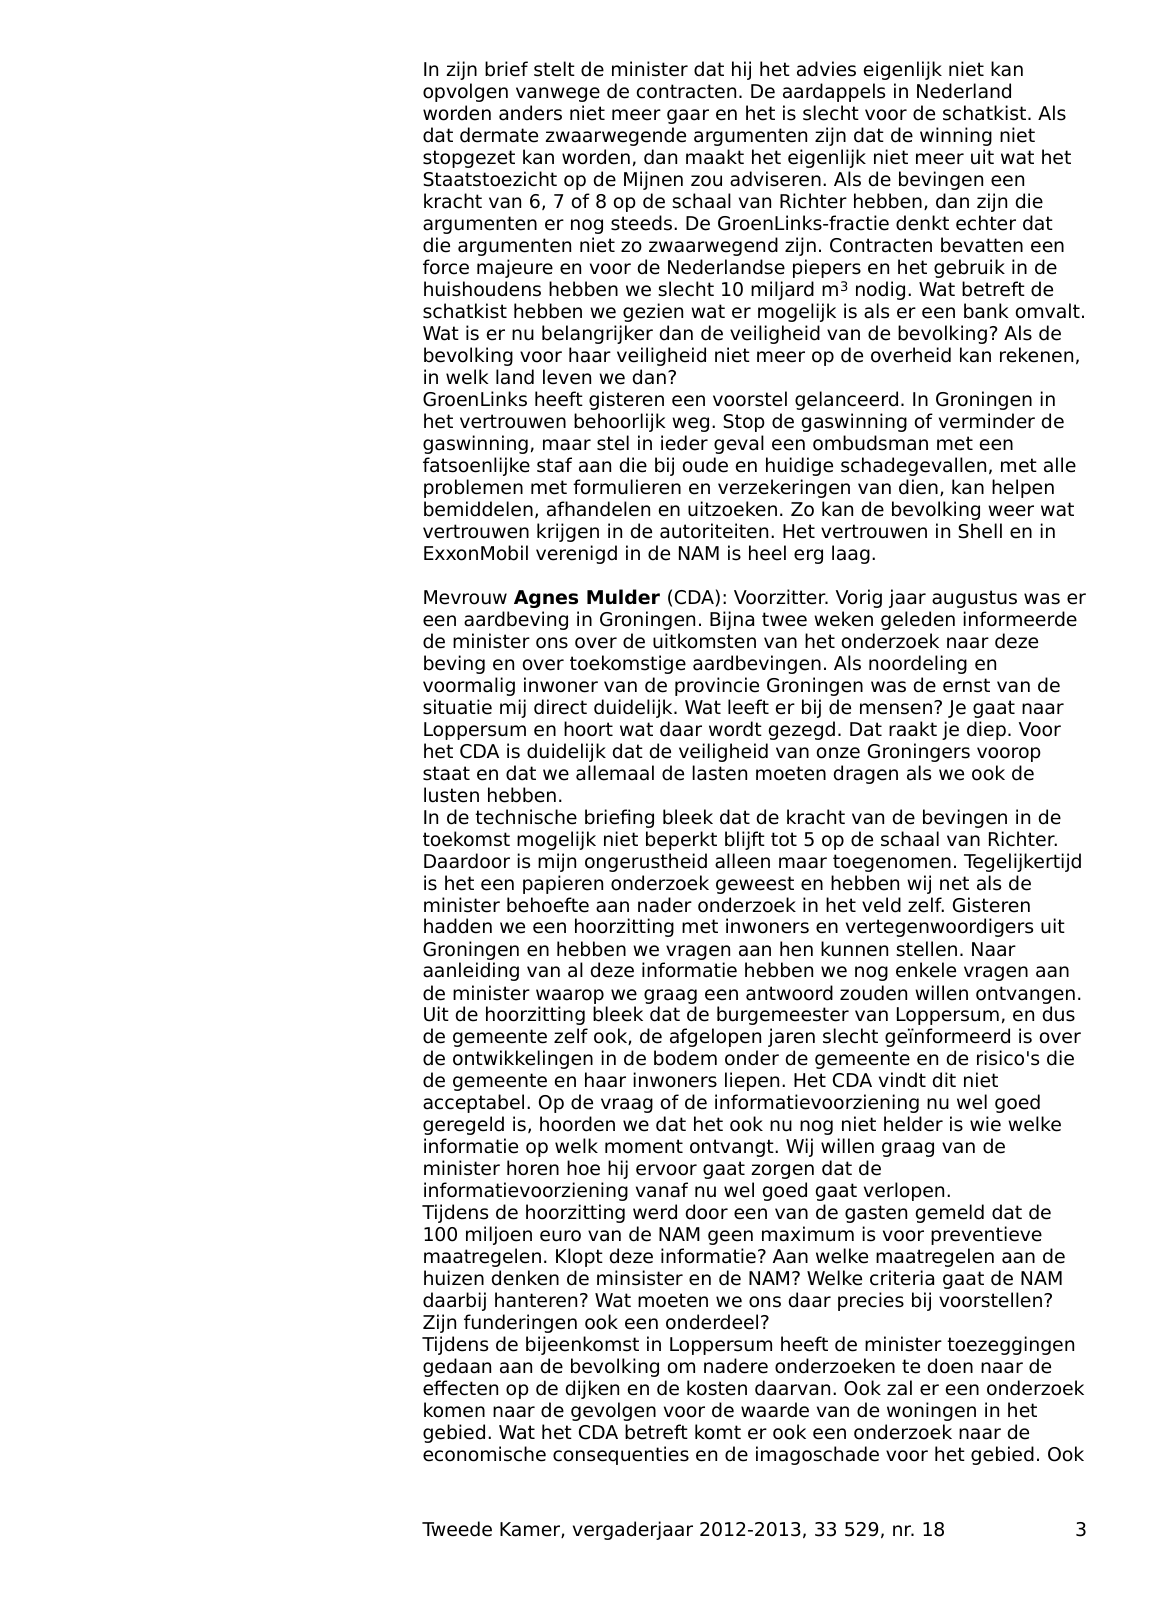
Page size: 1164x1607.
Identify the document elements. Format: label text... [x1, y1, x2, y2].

text In de technische briefing bleek dat de kracht van de bevingen in de toekomst mogelijk niet beperkt blijft tot 5 op de schaal van Richter. Daardoor is mijn ongerustheid alleen maar toegenomen. Tegelijkertijd is het een papieren onderzoek geweest en hebben wij net als de minister behoefte aan nader onderzoek in het veld zelf. Gisteren hadden we een hoorzitting met inwoners en vertegenwoordigers uit Groningen en hebben we vragen aan hen kunnen stellen. Naar aanleiding van al deze informatie hebben we nog enkele vragen aan de minister waarop we graag een antwoord zouden willen ontvangen. [422, 807, 1087, 1004]
text In zijn brief stelt de minister dat hij het advies eigenlijk niet kan opvolgen vanwege de contracten. De aardappels in Nederland worden anders niet meer gaar en het is slecht voor de schatkist. Als dat dermate zwaarwegende argumenten zijn dat de winning niet stopgezet kan worden, dan maakt het eigenlijk niet meer uit wat het Staatstoezicht op de Mijnen zou adviseren. Als de bevingen een kracht van 6, 7 of 8 op de schaal van Richter hebben, dan zijn die argumenten er nog steeds. De GroenLinks-fractie denkt echter dat die argumenten niet zo zwaarwegend zijn. Contracten bevatten een force majeure en voor de Nederlandse piepers en het gebruik in de huishoudens hebben we slecht 10 miljard m3 nodig. Wat betreft de schatkist hebben we gezien wat er mogelijk is als er een bank omvalt. Wat is er nu belangrijker dan de veiligheid van de bevolking? Als de bevolking voor haar veiligheid niet meer op de overheid kan rekenen, in welk land leven we dan? [422, 59, 1087, 389]
text Tijdens de hoorzitting werd door een van de gasten gemeld dat de 100 miljoen euro van de NAM geen maximum is voor preventieve maatregelen. Klopt deze informatie? Aan welke maatregelen aan de huizen denken de minsister en de NAM? Welke criteria gaat de NAM daarbij hanteren? Wat moeten we ons daar precies bij voorstellen? Zijn funderingen ook een onderdeel? [422, 1202, 1087, 1334]
text Mevrouw Agnes Mulder (CDA): Voorzitter. Vorig jaar augustus was er een aardbeving in Groningen. Bijna twee weken geleden informeerde de minister ons over de uitkomsten van het onderzoek naar deze beving en over toekomstige aardbevingen. Als noordeling en voormalig inwoner van de provincie Groningen was de ernst van de situatie mij direct duidelijk. Wat leeft er bij de mensen? Je gaat naar Loppersum en hoort wat daar wordt gezegd. Dat raakt je diep. Voor het CDA is duidelijk dat de veiligheid van onze Groningers voorop staat en dat we allemaal de lasten moeten dragen als we ook de lusten hebben. [422, 587, 1087, 807]
text GroenLinks heeft gisteren een voorstel gelanceerd. In Groningen in het vertrouwen behoorlijk weg. Stop de gaswinning of verminder de gaswinning, maar stel in ieder geval een ombudsman met een fatsoenlijke staf aan die bij oude en huidige schadegevallen, met alle problemen met formulieren en verzekeringen van dien, kan helpen bemiddelen, afhandelen en uitzoeken. Zo kan de bevolking weer wat vertrouwen krijgen in de autoriteiten. Het vertrouwen in Shell en in ExxonMobil verenigd in de NAM is heel erg laag. [422, 389, 1087, 564]
text Uit de hoorzitting bleek dat de burgemeester van Loppersum, en dus de gemeente zelf ook, de afgelopen jaren slecht geïnformeerd is over de ontwikkelingen in de bodem onder de gemeente en de risico's die de gemeente en haar inwoners liepen. Het CDA vindt dit niet acceptabel. Op de vraag of de informatievoorziening nu wel goed geregeld is, hoorden we dat het ook nu nog niet helder is wie welke informatie op welk moment ontvangt. Wij willen graag van de minister horen hoe hij ervoor gaat zorgen dat de informatievoorziening vanaf nu wel goed gaat verlopen. [422, 1004, 1087, 1202]
text Tijdens de bijeenkomst in Loppersum heeft de minister toezeggingen gedaan aan de bevolking om nadere onderzoeken te doen naar de effecten op de dijken en de kosten daarvan. Ook zal er een onderzoek komen naar de gevolgen voor de waarde van de woningen in het gebied. Wat het CDA betreft komt er ook een onderzoek naar de economische consequenties en de imagoschade voor het gebied. Ook [422, 1334, 1087, 1466]
